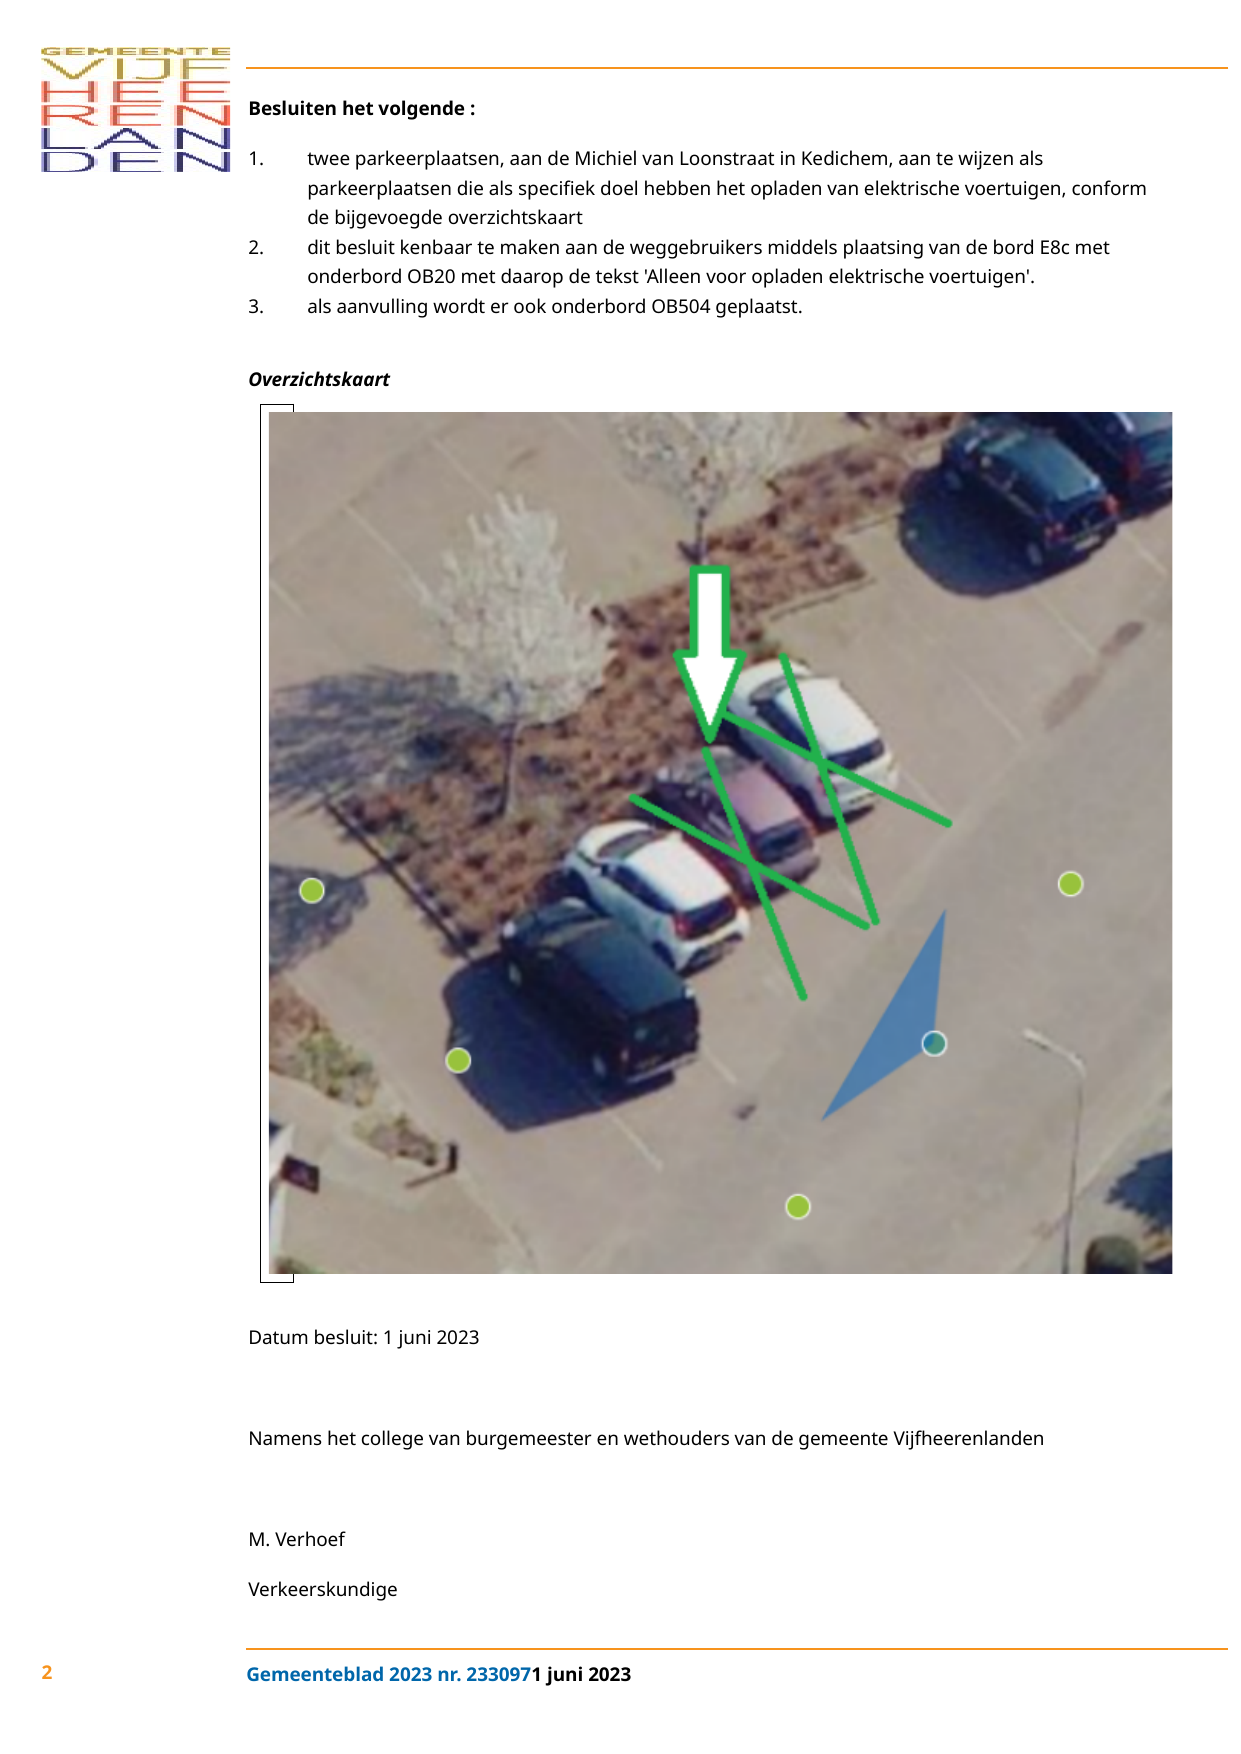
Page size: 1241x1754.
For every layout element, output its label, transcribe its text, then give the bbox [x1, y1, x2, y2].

text Namens het college van burgemeester en wethouders van de gemeente Vijfheerenlanden [248, 1425, 1152, 1451]
list twee parkeerplaatsen, aan de Michiel van Loonstraat in Kedichem, aan te wijzen als parkeerplaatsen die als specifiek doel hebben het opladen van elektrische voertuigen, conform de bijgevoegde overzichtskaart [248, 145, 1152, 230]
text Besluiten het volgende : [248, 95, 1152, 121]
picture [268, 412, 1173, 1274]
text Verkeerskundige [248, 1577, 1152, 1602]
list dit besluit kenbaar te maken aan de weggebruikers middels plaatsing van de bord E8c met onderbord OB20 met daarop de tekst 'Alleen voor opladen elektrische voertuigen'. [248, 234, 1152, 289]
picture [41, 47, 231, 172]
text Overzichtskaart [248, 366, 1152, 392]
text M. Verhoef [248, 1526, 1152, 1552]
text Datum besluit: 1 juni 2023 [248, 1324, 1152, 1350]
list als aanvulling wordt er ook onderbord OB504 geplaatst. [248, 293, 1152, 319]
